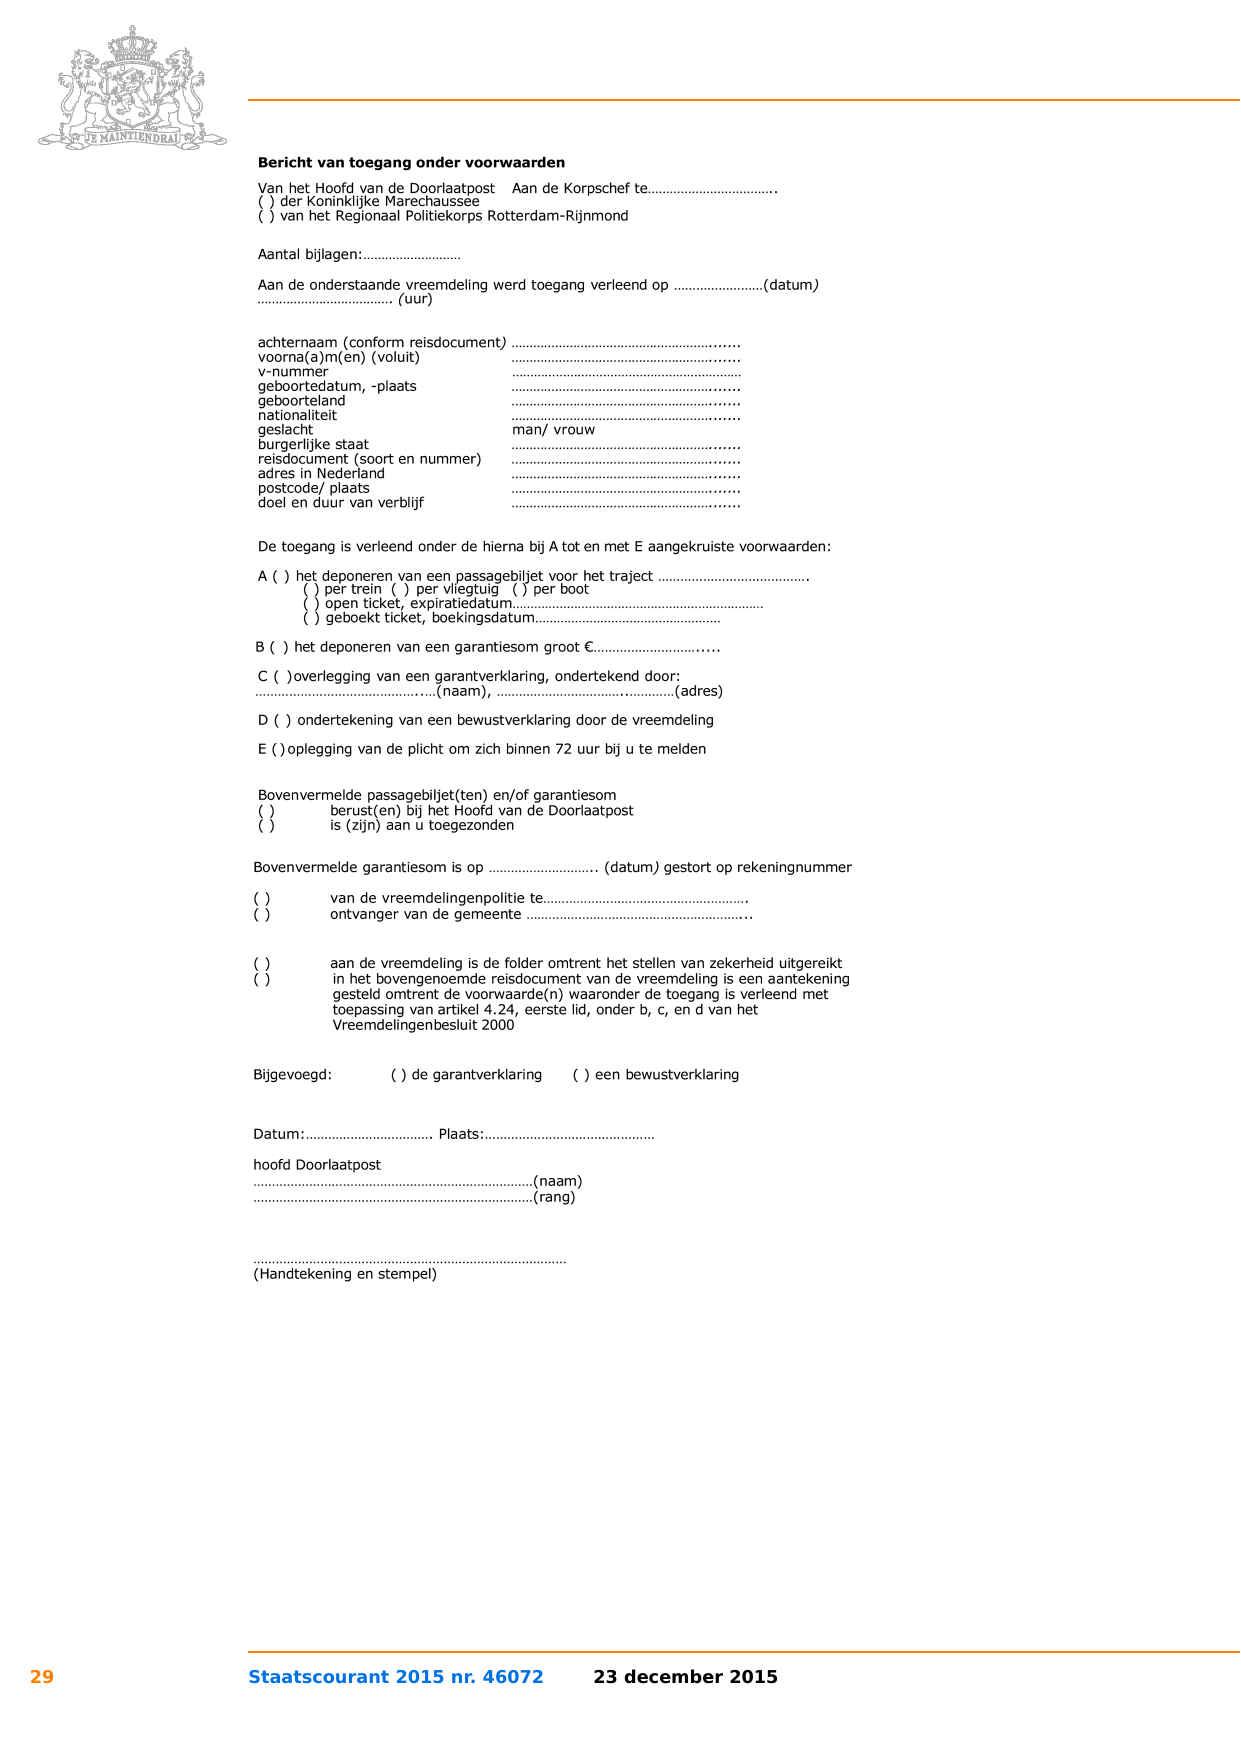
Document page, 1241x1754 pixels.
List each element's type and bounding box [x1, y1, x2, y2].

picture [38, 25, 227, 150]
picture [248, 155, 1134, 1283]
